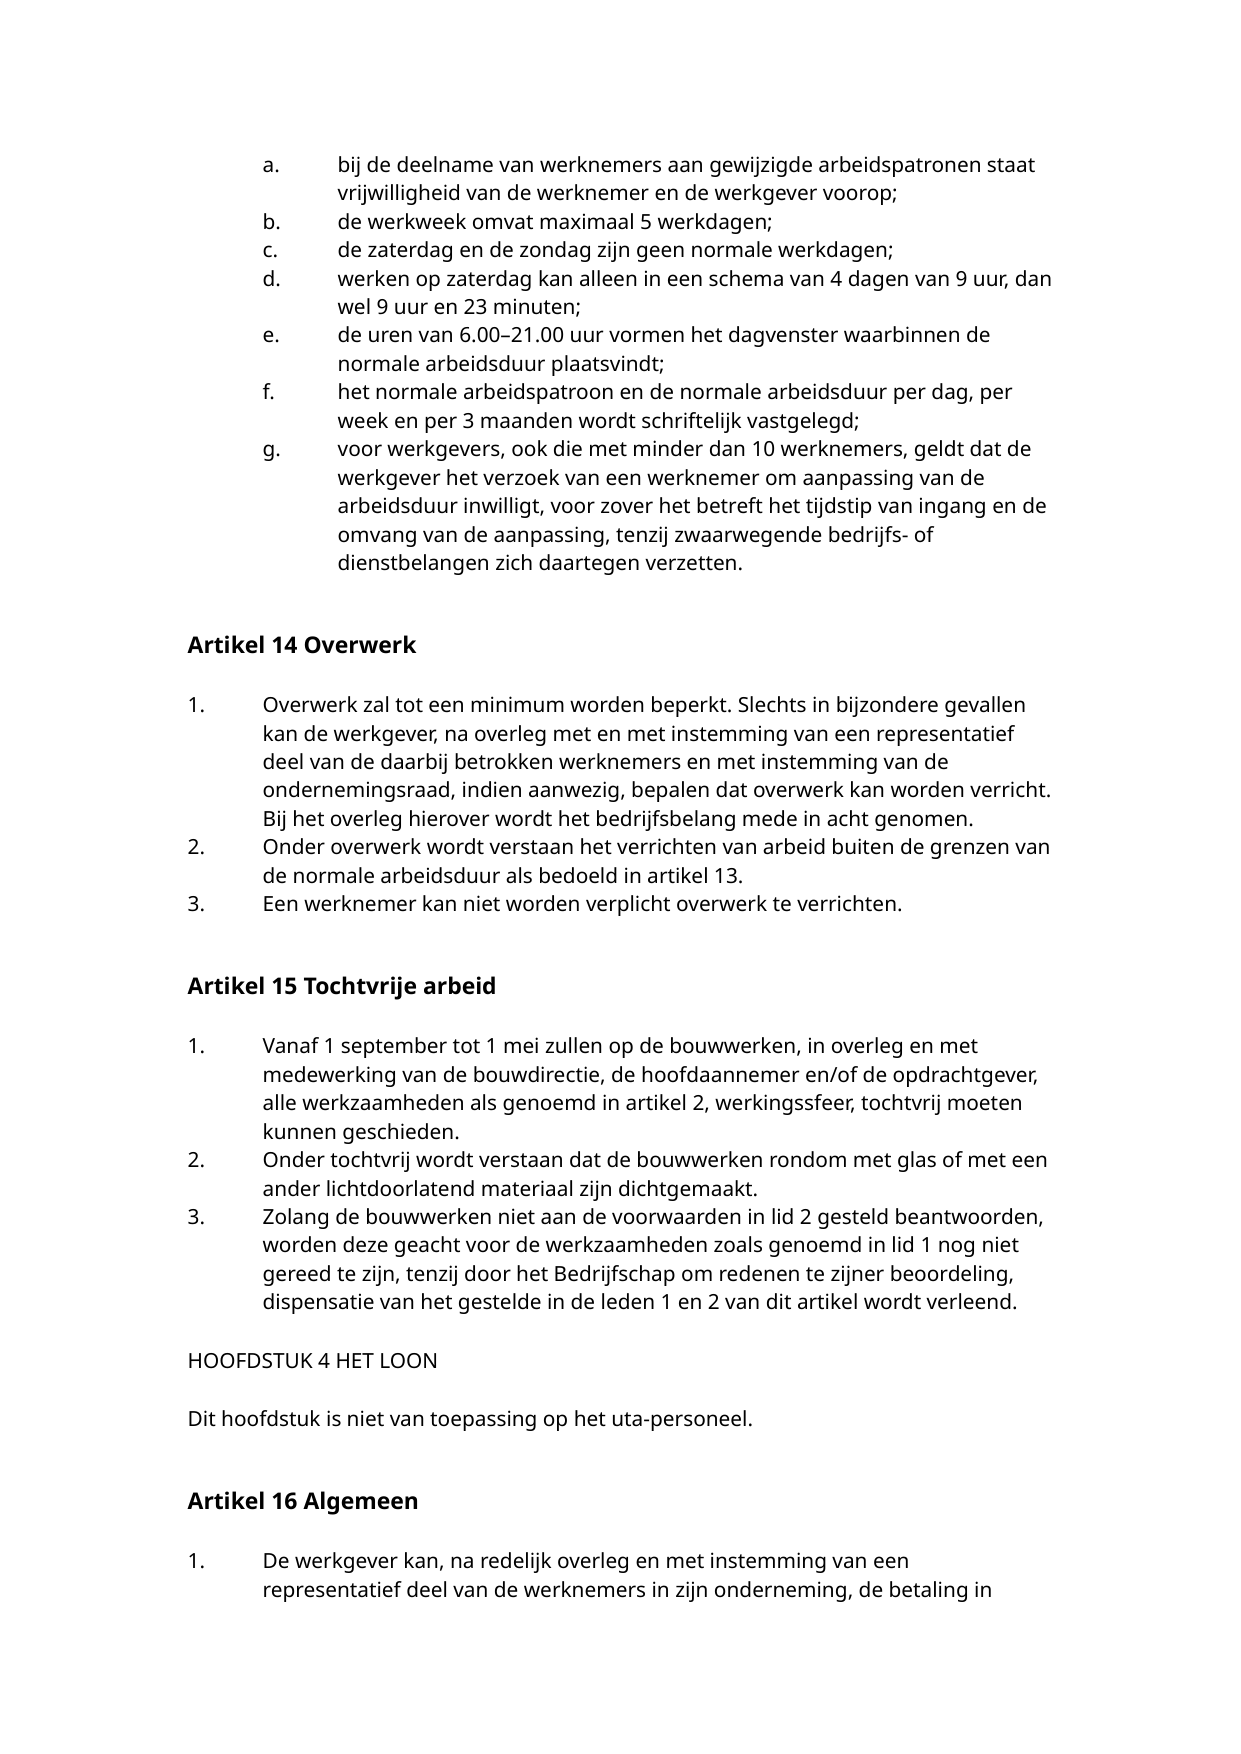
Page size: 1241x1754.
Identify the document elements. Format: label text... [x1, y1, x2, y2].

subtitle HOOFDSTUK 4 HET LOON [187, 1346, 1053, 1374]
list het normale arbeidspatroon en de normale arbeidsduur per dag, per week en per 3 maanden wordt schriftelijk vastgelegd; [262, 377, 1053, 434]
list Overwerk zal tot een minimum worden beperkt. Slechts in bijzondere gevallen kan de werkgever, na overleg met en met instemming van een representatief deel van de daarbij betrokken werknemers en met instemming van de ondernemingsraad, indien aanwezig, bepalen dat overwerk kan worden verricht. [187, 690, 1053, 804]
list Onder overwerk wordt verstaan het verrichten van arbeid buiten de grenzen van de normale arbeidsduur als bedoeld in artikel 13. [187, 832, 1053, 889]
list Een werknemer kan niet worden verplicht overwerk te verrichten. [187, 889, 1053, 918]
list Vanaf 1 september tot 1 mei zullen op de bouwwerken, in overleg en met medewerking van de bouwdirectie, de hoofdaannemer en/of de opdrachtgever, alle werkzaamheden als genoemd in artikel 2, werkingssfeer, tochtvrij moeten kunnen geschieden. [187, 1032, 1053, 1145]
subtitle Artikel 16 Algemeen [187, 1485, 1053, 1517]
list Onder tochtvrij wordt verstaan dat de bouwwerken rondom met glas of met een ander lichtdoorlatend materiaal zijn dichtgemaakt. [187, 1145, 1053, 1202]
list Zolang de bouwwerken niet aan de voorwaarden in lid 2 gesteld beantwoorden, worden deze geacht voor de werkzaamheden zoals genoemd in lid 1 nog niet gereed te zijn, tenzij door het Bedrijfschap om redenen te zijner beoordeling, dispensatie van het gestelde in de leden 1 en 2 van dit artikel wordt verleend. [187, 1202, 1053, 1316]
list Bij het overleg hierover wordt het bedrijfsbelang mede in acht genomen. [187, 804, 1053, 832]
list de werkweek omvat maximaal 5 werkdagen; [262, 207, 1053, 235]
list werken op zaterdag kan alleen in een schema van 4 dagen van 9 uur, dan wel 9 uur en 23 minuten; [262, 264, 1053, 321]
text Dit hoofdstuk is niet van toepassing op het uta-personeel. [187, 1404, 1053, 1433]
subtitle Artikel 15 Tochtvrije arbeid [187, 970, 1053, 1002]
list voor werkgevers, ook die met minder dan 10 werknemers, geldt dat de werkgever het verzoek van een werknemer om aanpassing van de arbeidsduur inwilligt, voor zover het betreft het tijdstip van ingang en de omvang van de aanpassing, tenzij zwaarwegende bedrijfs- of dienstbelangen zich daartegen verzetten. [262, 434, 1053, 577]
list de zaterdag en de zondag zijn geen normale werkdagen; [262, 235, 1053, 264]
list De werkgever kan, na redelijk overleg en met instemming van een representatief deel van de werknemers in zijn onderneming, de betaling in [187, 1547, 1053, 1603]
subtitle Artikel 14 Overwerk [187, 629, 1053, 660]
list bij de deelname van werknemers aan gewijzigde arbeidspatronen staat vrijwilligheid van de werknemer en de werkgever voorop; [262, 150, 1053, 207]
list de uren van 6.00–21.00 uur vormen het dagvenster waarbinnen de normale arbeidsduur plaatsvindt; [262, 321, 1053, 377]
